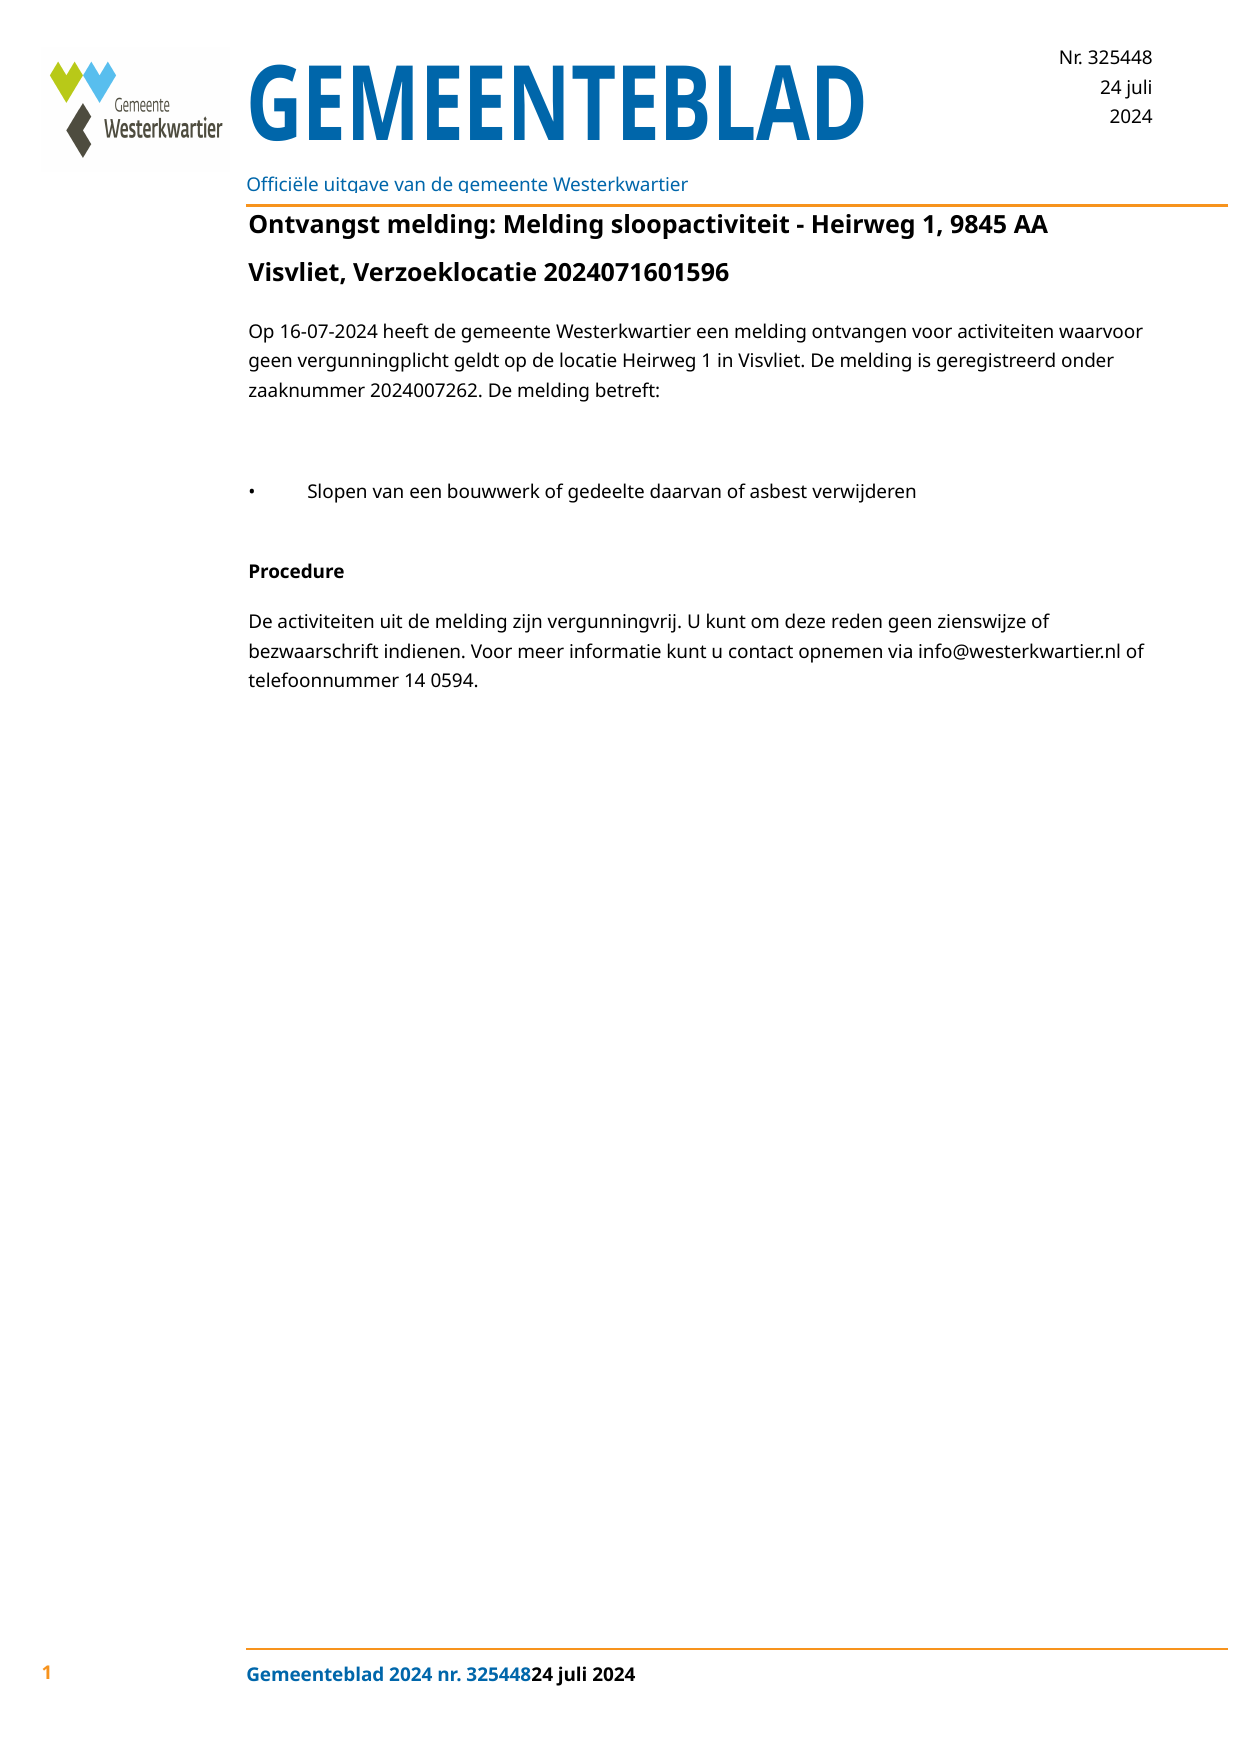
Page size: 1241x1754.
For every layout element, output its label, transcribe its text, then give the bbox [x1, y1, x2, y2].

picture [41, 47, 231, 172]
list Slopen van een bouwwerk of gedeelte daarvan of asbest verwijderen [248, 478, 1152, 504]
text Procedure [248, 558, 1152, 584]
text Op 16-07-2024 heeft de gemeente Westerkwartier een melding ontvangen voor activiteiten waarvoor geen vergunningplicht geldt op de locatie Heirweg 1 in Visvliet. De melding is geregistreerd onder zaaknummer 2024007262. De melding betreft: [248, 318, 1152, 403]
text Ontvangst melding: Melding sloopactiviteit - Heirweg 1, 9845 AA Visvliet, Verzoeklocatie 2024071601596 [248, 207, 1152, 288]
text De activiteiten uit de melding zijn vergunningvrij. U kunt om deze reden geen zienswijze of bezwaarschrift indienen. Voor meer informatie kunt u contact opnemen via info@westerkwartier.nl of telefoonnummer 14 0594. [248, 608, 1152, 693]
